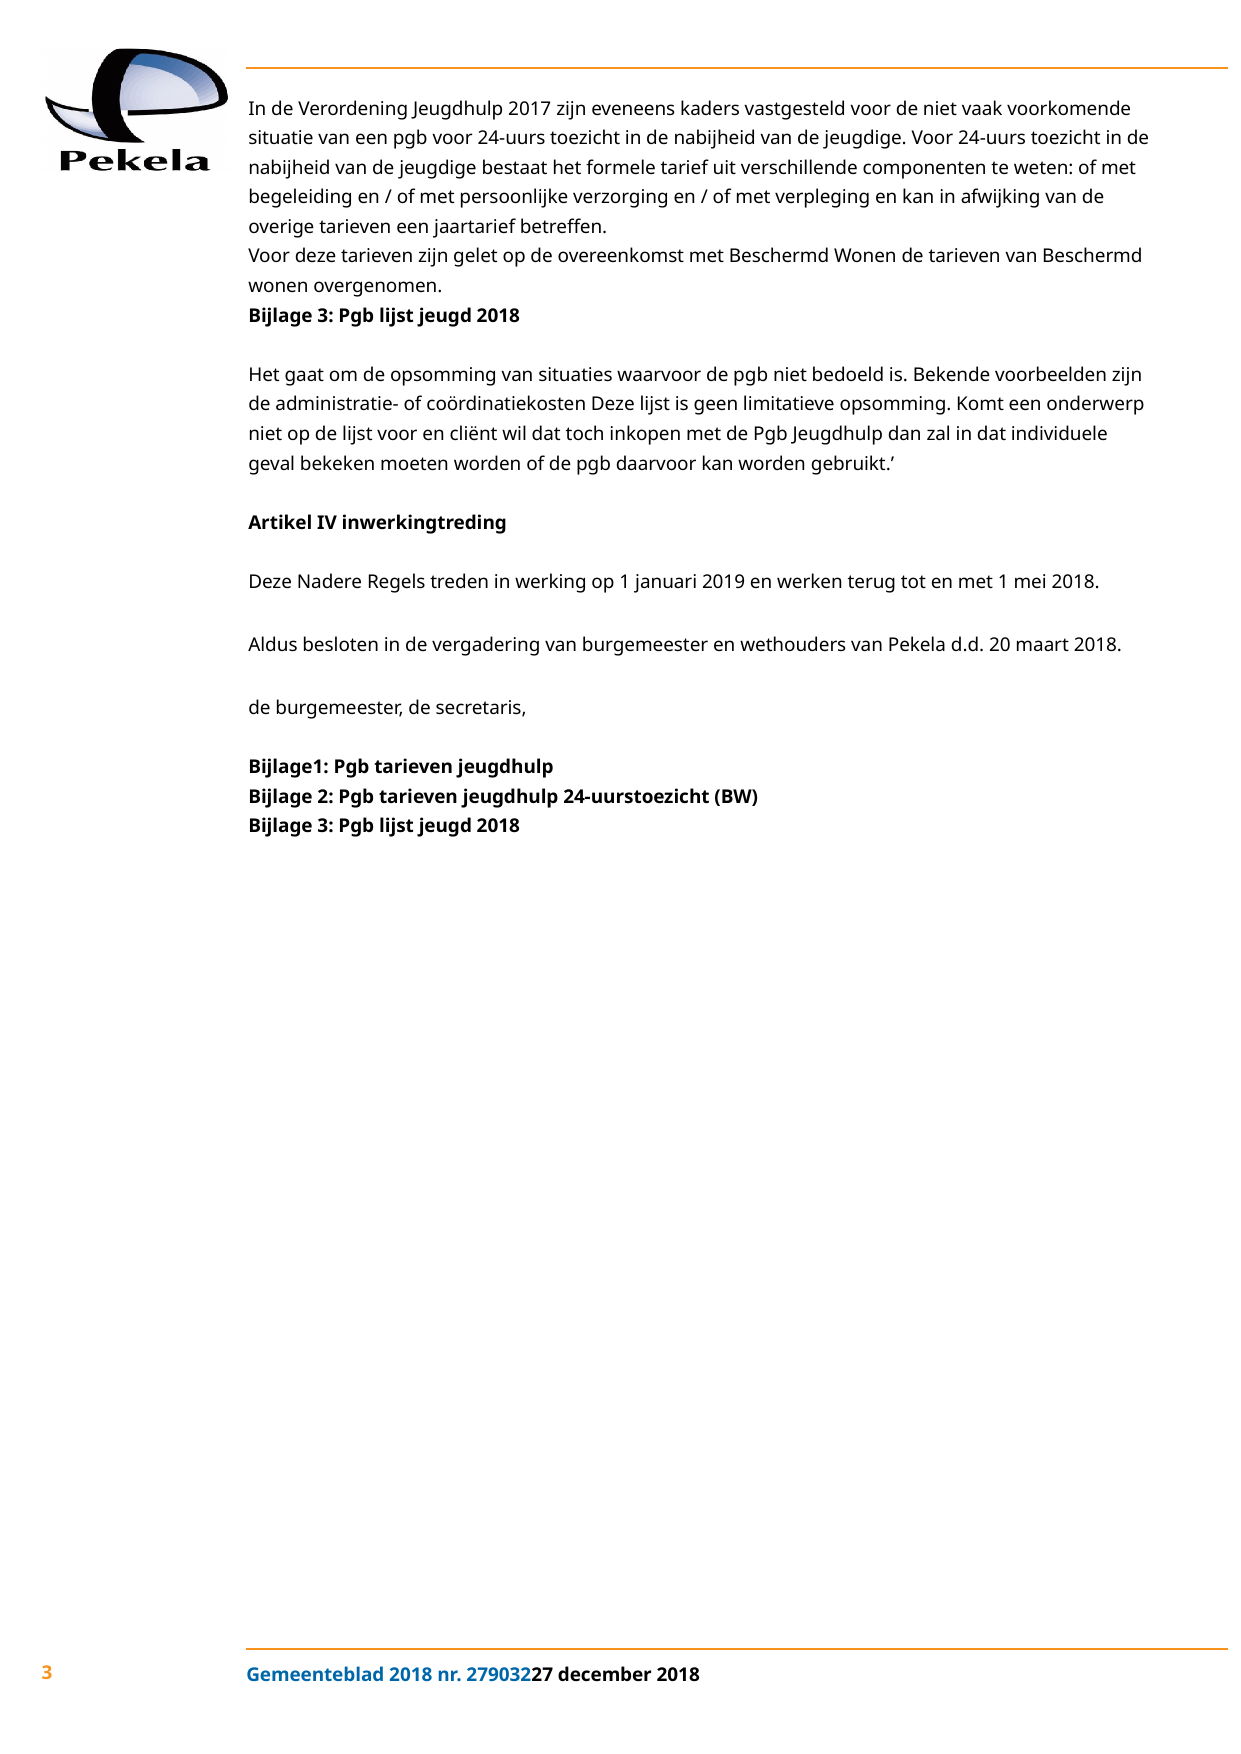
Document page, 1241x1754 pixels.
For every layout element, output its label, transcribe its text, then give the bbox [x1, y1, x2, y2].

text Bijlage 3: Pgb lijst jeugd 2018 [248, 813, 1152, 838]
text Het gaat om de opsomming van situaties waarvoor de pgb niet bedoeld is. Bekende voorbeelden zijn de administratie- of coördinatiekosten Deze lijst is geen limitatieve opsomming. Komt een onderwerp niet op de lijst voor en cliënt wil dat toch inkopen met de Pgb Jeugdhulp dan zal in dat individuele geval bekeken moeten worden of de pgb daarvoor kan worden gebruikt.’ [248, 361, 1152, 476]
text Deze Nadere Regels treden in werking op 1 januari 2019 en werken terug tot en met 1 mei 2018. [248, 568, 1152, 594]
text Aldus besloten in de vergadering van burgemeester en wethouders van Pekela d.d. 20 maart 2018. [248, 631, 1152, 657]
text Voor deze tarieven zijn gelet op de overeenkomst met Beschermd Wonen de tarieven van Beschermd wonen overgenomen. [248, 243, 1152, 298]
text Bijlage1: Pgb tarieven jeugdhulp [248, 753, 1152, 779]
text Bijlage 2: Pgb tarieven jeugdhulp 24-uurstoezicht (BW) [248, 783, 1152, 809]
text de burgemeester, de secretaris, [248, 694, 1152, 720]
text In de Verordening Jeugdhulp 2017 zijn eveneens kaders vastgesteld voor de niet vaak voorkomende situatie van een pgb voor 24-uurs toezicht in de nabijheid van de jeugdige. Voor 24-uurs toezicht in de nabijheid van de jeugdige bestaat het formele tarief uit verschillende componenten te weten: of met begeleiding en / of met persoonlijke verzorging en / of met verpleging en kan in afwijking van de overige tarieven een jaartarief betreffen. [248, 95, 1152, 239]
text Artikel IV inwerkingtreding [248, 509, 1152, 535]
text Bijlage 3: Pgb lijst jeugd 2018 [248, 302, 1152, 328]
picture [41, 47, 231, 172]
